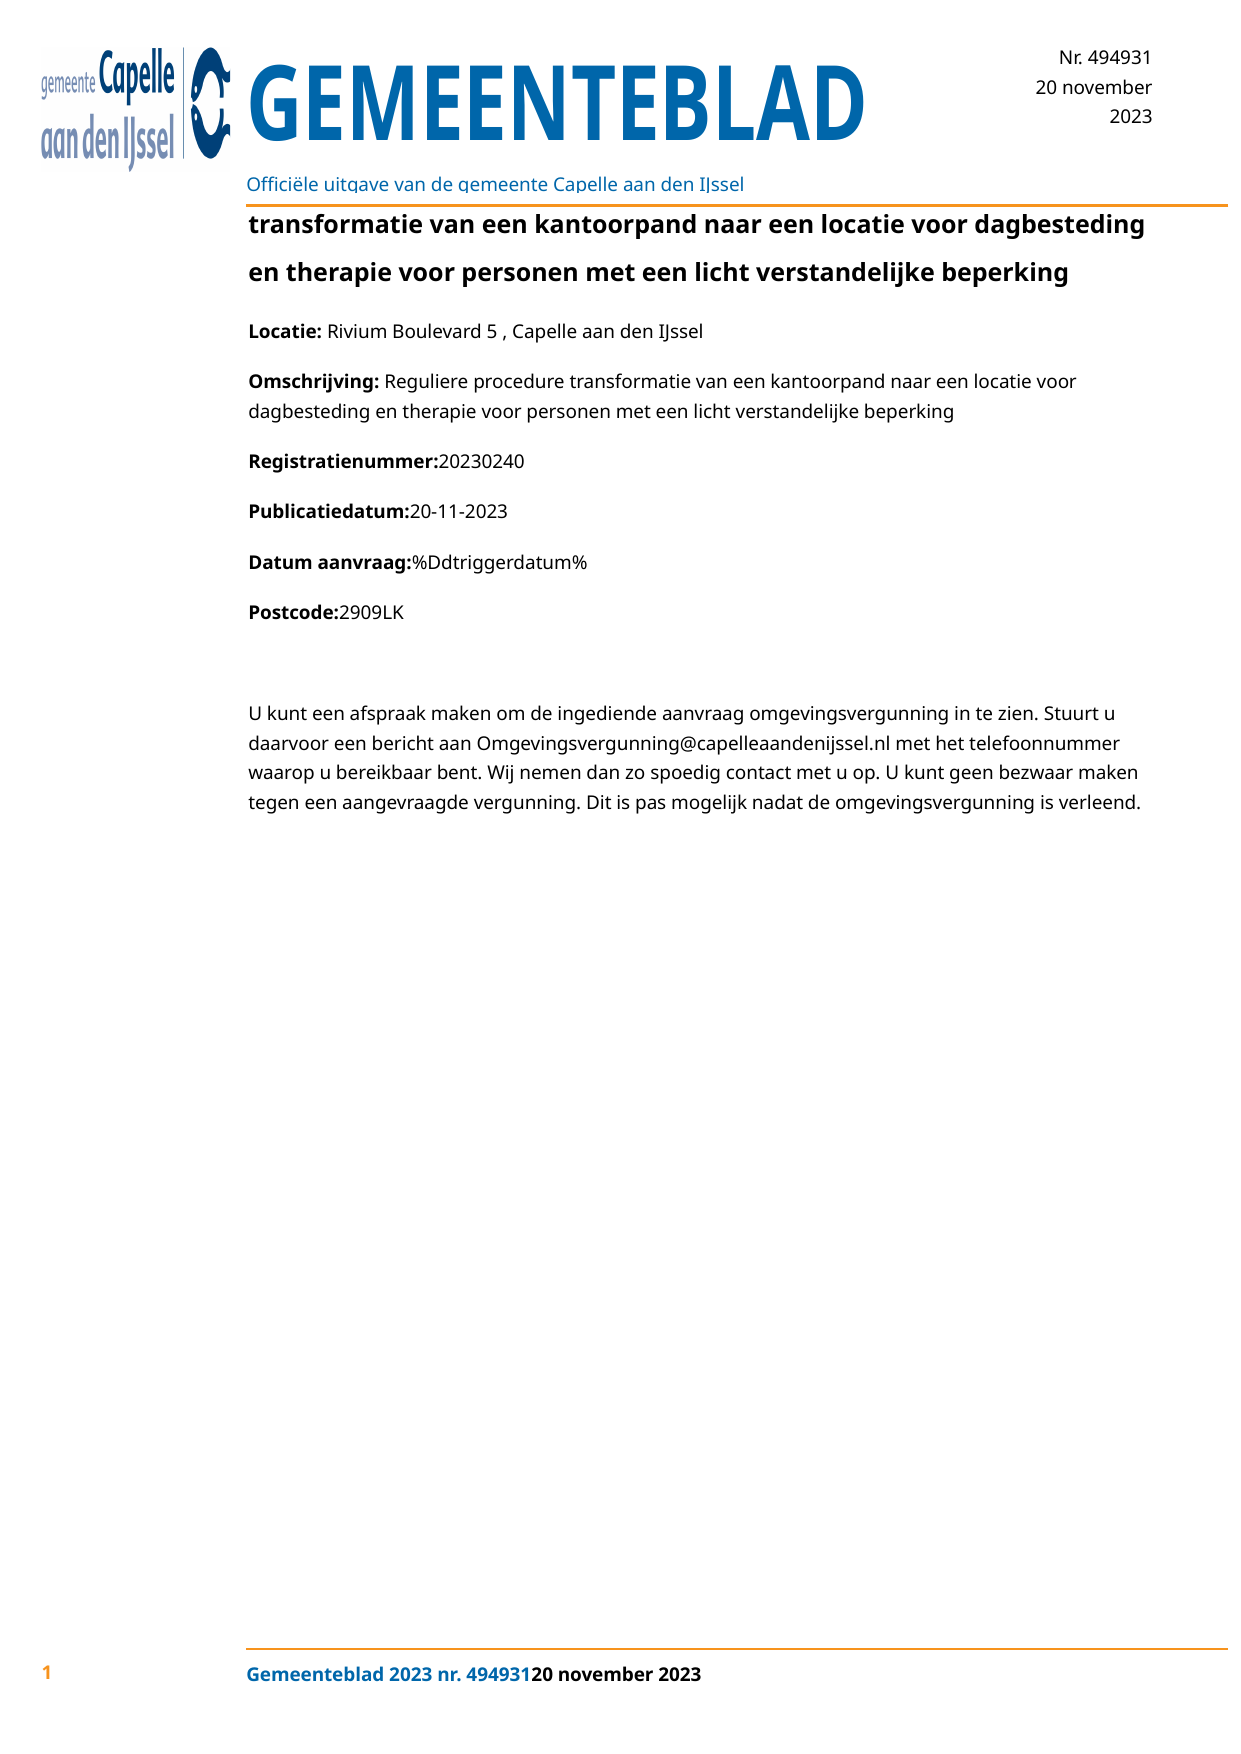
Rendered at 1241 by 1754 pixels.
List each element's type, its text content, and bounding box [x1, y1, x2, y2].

text transformatie van een kantoorpand naar een locatie voor dagbesteding en therapie voor personen met een licht verstandelijke beperking [248, 207, 1152, 288]
text Locatie: Rivium Boulevard 5 , Capelle aan den IJssel [248, 318, 1152, 344]
text Publicatiedatum:20-11-2023 [248, 499, 1152, 524]
text Omschrijving: Reguliere procedure transformatie van een kantoorpand naar een locatie voor dagbesteding en therapie voor personen met een licht verstandelijke beperking [248, 368, 1152, 424]
text Postcode:2909LK [248, 599, 1152, 625]
picture [41, 47, 231, 172]
text Datum aanvraag:%Ddtriggerdatum% [248, 549, 1152, 575]
text Registratienummer:20230240 [248, 448, 1152, 474]
text U kunt een afspraak maken om de ingediende aanvraag omgevingsvergunning in te zien. Stuurt u daarvoor een bericht aan Omgevingsvergunning@capelleaandenijssel.nl met het telefoonnummer waarop u bereikbaar bent. Wij nemen dan zo spoedig contact met u op. U kunt geen bezwaar maken tegen een aangevraagde vergunning. Dit is pas mogelijk nadat de omgevingsvergunning is verleend. [248, 700, 1152, 815]
